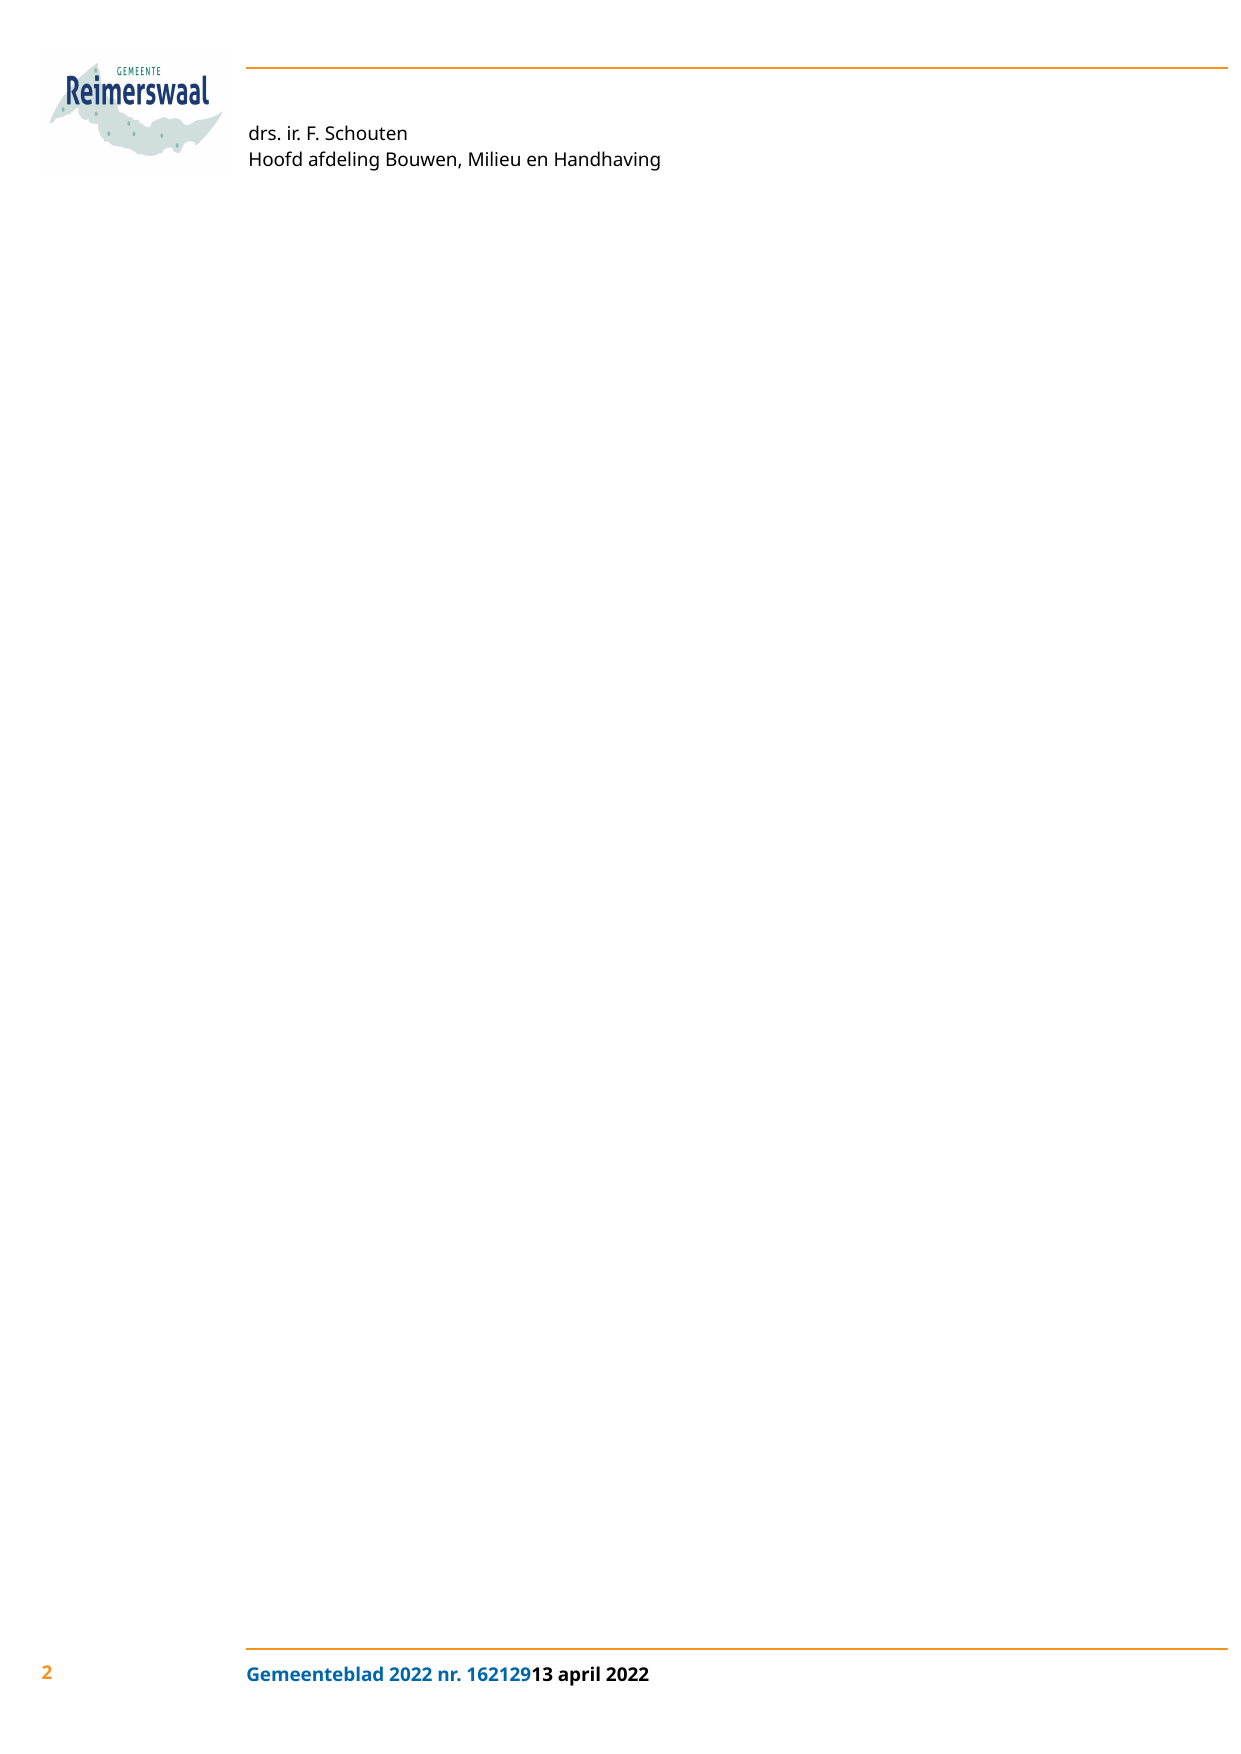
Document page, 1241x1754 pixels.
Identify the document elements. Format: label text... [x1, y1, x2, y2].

text Hoofd afdeling Bouwen, Milieu en Handhaving [248, 146, 1152, 172]
text drs. ir. F. Schouten [248, 121, 1152, 146]
picture [41, 47, 231, 172]
